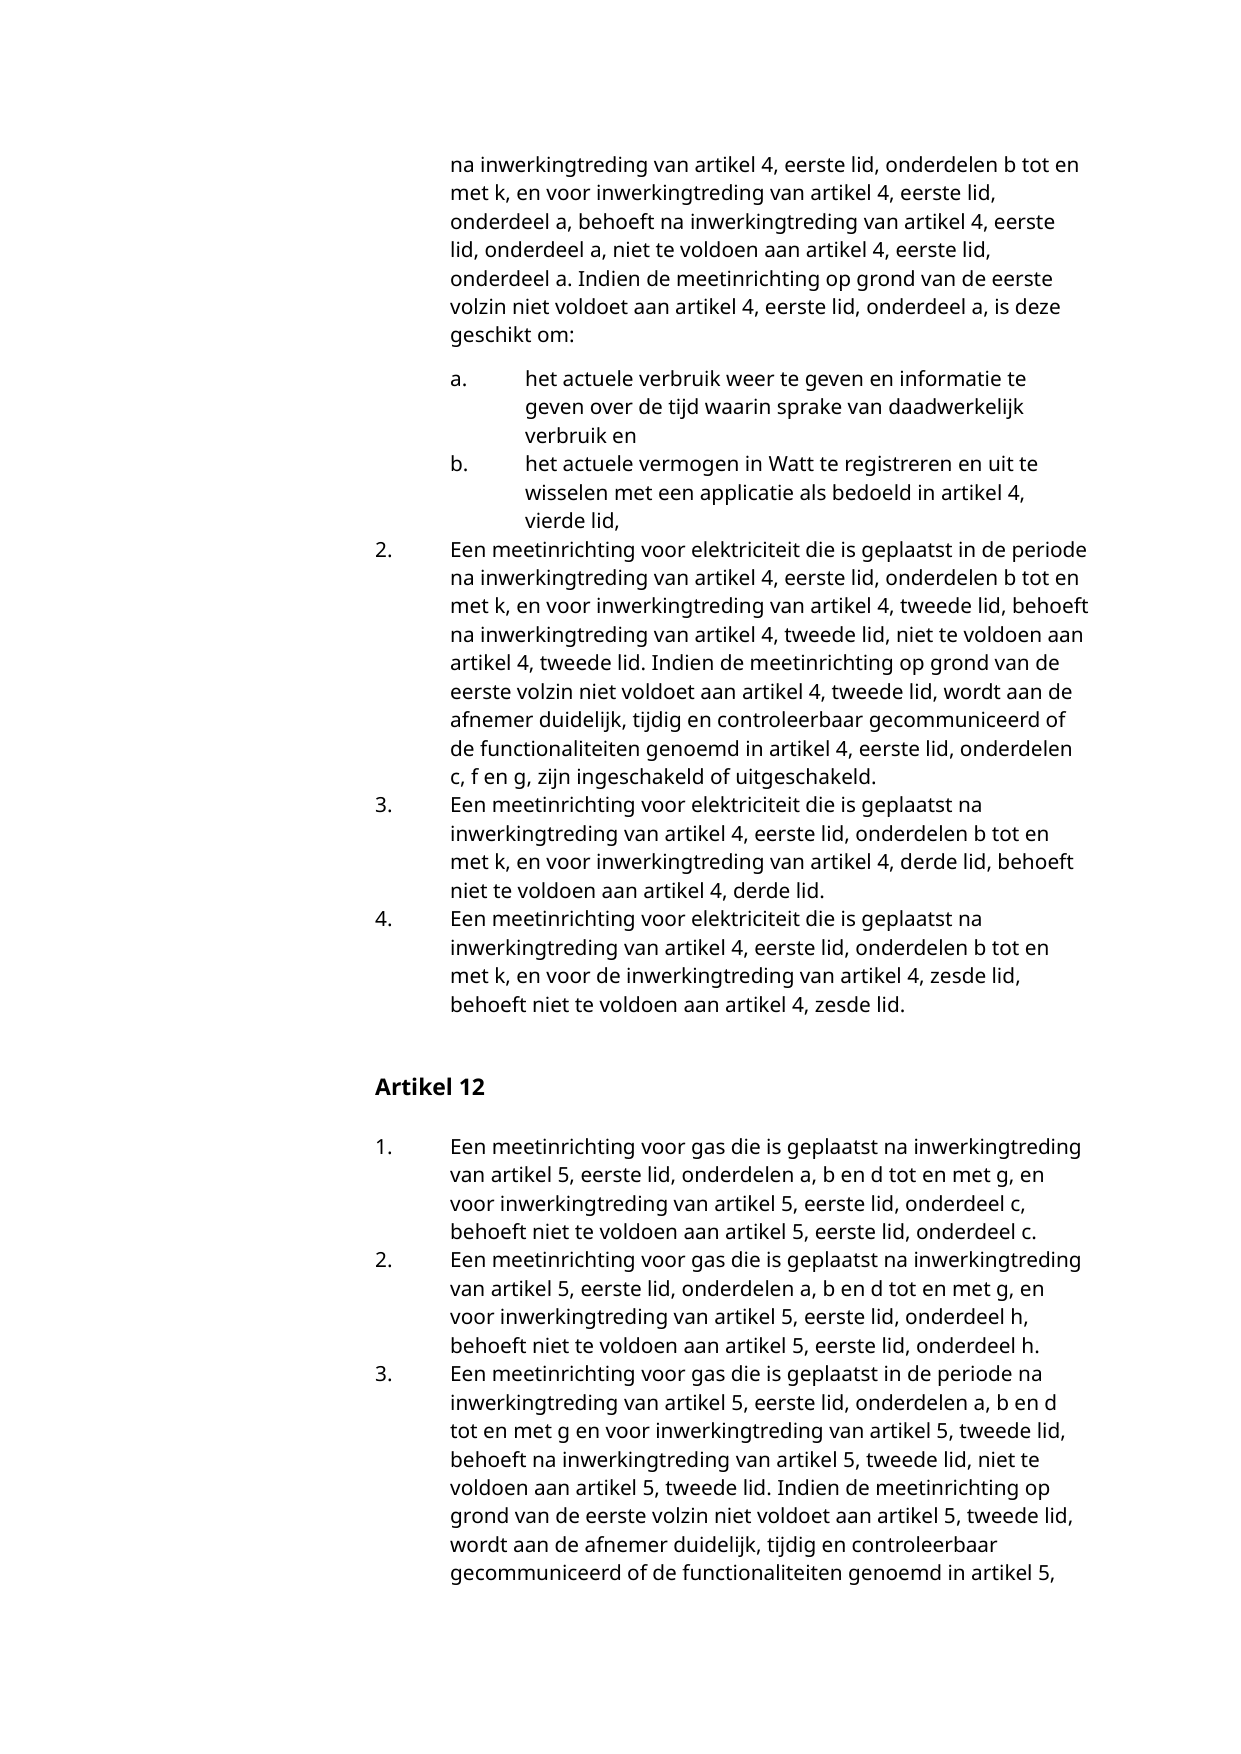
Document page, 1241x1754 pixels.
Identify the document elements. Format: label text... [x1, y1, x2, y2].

list Een meetinrichting voor gas die is geplaatst na inwerkingtreding van artikel 5, eerste lid, onderdelen a, b en d tot en met g, en voor inwerkingtreding van artikel 5, eerste lid, onderdeel h, behoeft niet te voldoen aan artikel 5, eerste lid, onderdeel h. [375, 1246, 1090, 1359]
list Een meetinrichting voor elektriciteit die is geplaatst in de periode na inwerkingtreding van artikel 4, eerste lid, onderdelen b tot en met k, en voor inwerkingtreding van artikel 4, tweede lid, behoeft na inwerkingtreding van artikel 4, tweede lid, niet te voldoen aan artikel 4, tweede lid. Indien de meetinrichting op grond van de eerste volzin niet voldoet aan artikel 4, tweede lid, wordt aan de afnemer duidelijk, tijdig en controleerbaar gecommuniceerd of de functionaliteiten genoemd in artikel 4, eerste lid, onderdelen c, f en g, zijn ingeschakeld of uitgeschakeld. [375, 535, 1090, 791]
list Een meetinrichting voor elektriciteit die is geplaatst na inwerkingtreding van artikel 4, eerste lid, onderdelen b tot en met k, en voor de inwerkingtreding van artikel 4, zesde lid, behoeft niet te voldoen aan artikel 4, zesde lid. [375, 904, 1090, 1018]
list na inwerkingtreding van artikel 4, eerste lid, onderdelen b tot en met k, en voor inwerkingtreding van artikel 4, eerste lid, onderdeel a, behoeft na inwerkingtreding van artikel 4, eerste lid, onderdeel a, niet te voldoen aan artikel 4, eerste lid, onderdeel a. Indien de meetinrichting op grond van de eerste volzin niet voldoet aan artikel 4, eerste lid, onderdeel a, is deze geschikt om: [375, 150, 1090, 349]
list Een meetinrichting voor elektriciteit die is geplaatst na inwerkingtreding van artikel 4, eerste lid, onderdelen b tot en met k, en voor inwerkingtreding van artikel 4, derde lid, behoeft niet te voldoen aan artikel 4, derde lid. [375, 791, 1090, 904]
list het actuele vermogen in Watt te registreren en uit te wisselen met een applicatie als bedoeld in artikel 4, vierde lid, [450, 449, 1090, 535]
subtitle Artikel 12 [375, 1071, 1090, 1102]
list Een meetinrichting voor gas die is geplaatst in de periode na inwerkingtreding van artikel 5, eerste lid, onderdelen a, b en d tot en met g en voor inwerkingtreding van artikel 5, tweede lid, behoeft na inwerkingtreding van artikel 5, tweede lid, niet te voldoen aan artikel 5, tweede lid. Indien de meetinrichting op grond van de eerste volzin niet voldoet aan artikel 5, tweede lid, wordt aan de afnemer duidelijk, tijdig en controleerbaar gecommuniceerd of de functionaliteiten genoemd in artikel 5, [375, 1359, 1090, 1587]
list het actuele verbruik weer te geven en informatie te geven over de tijd waarin sprake van daadwerkelijk verbruik en [450, 364, 1090, 449]
list Een meetinrichting voor gas die is geplaatst na inwerkingtreding van artikel 5, eerste lid, onderdelen a, b en d tot en met g, en voor inwerkingtreding van artikel 5, eerste lid, onderdeel c, behoeft niet te voldoen aan artikel 5, eerste lid, onderdeel c. [375, 1132, 1090, 1246]
